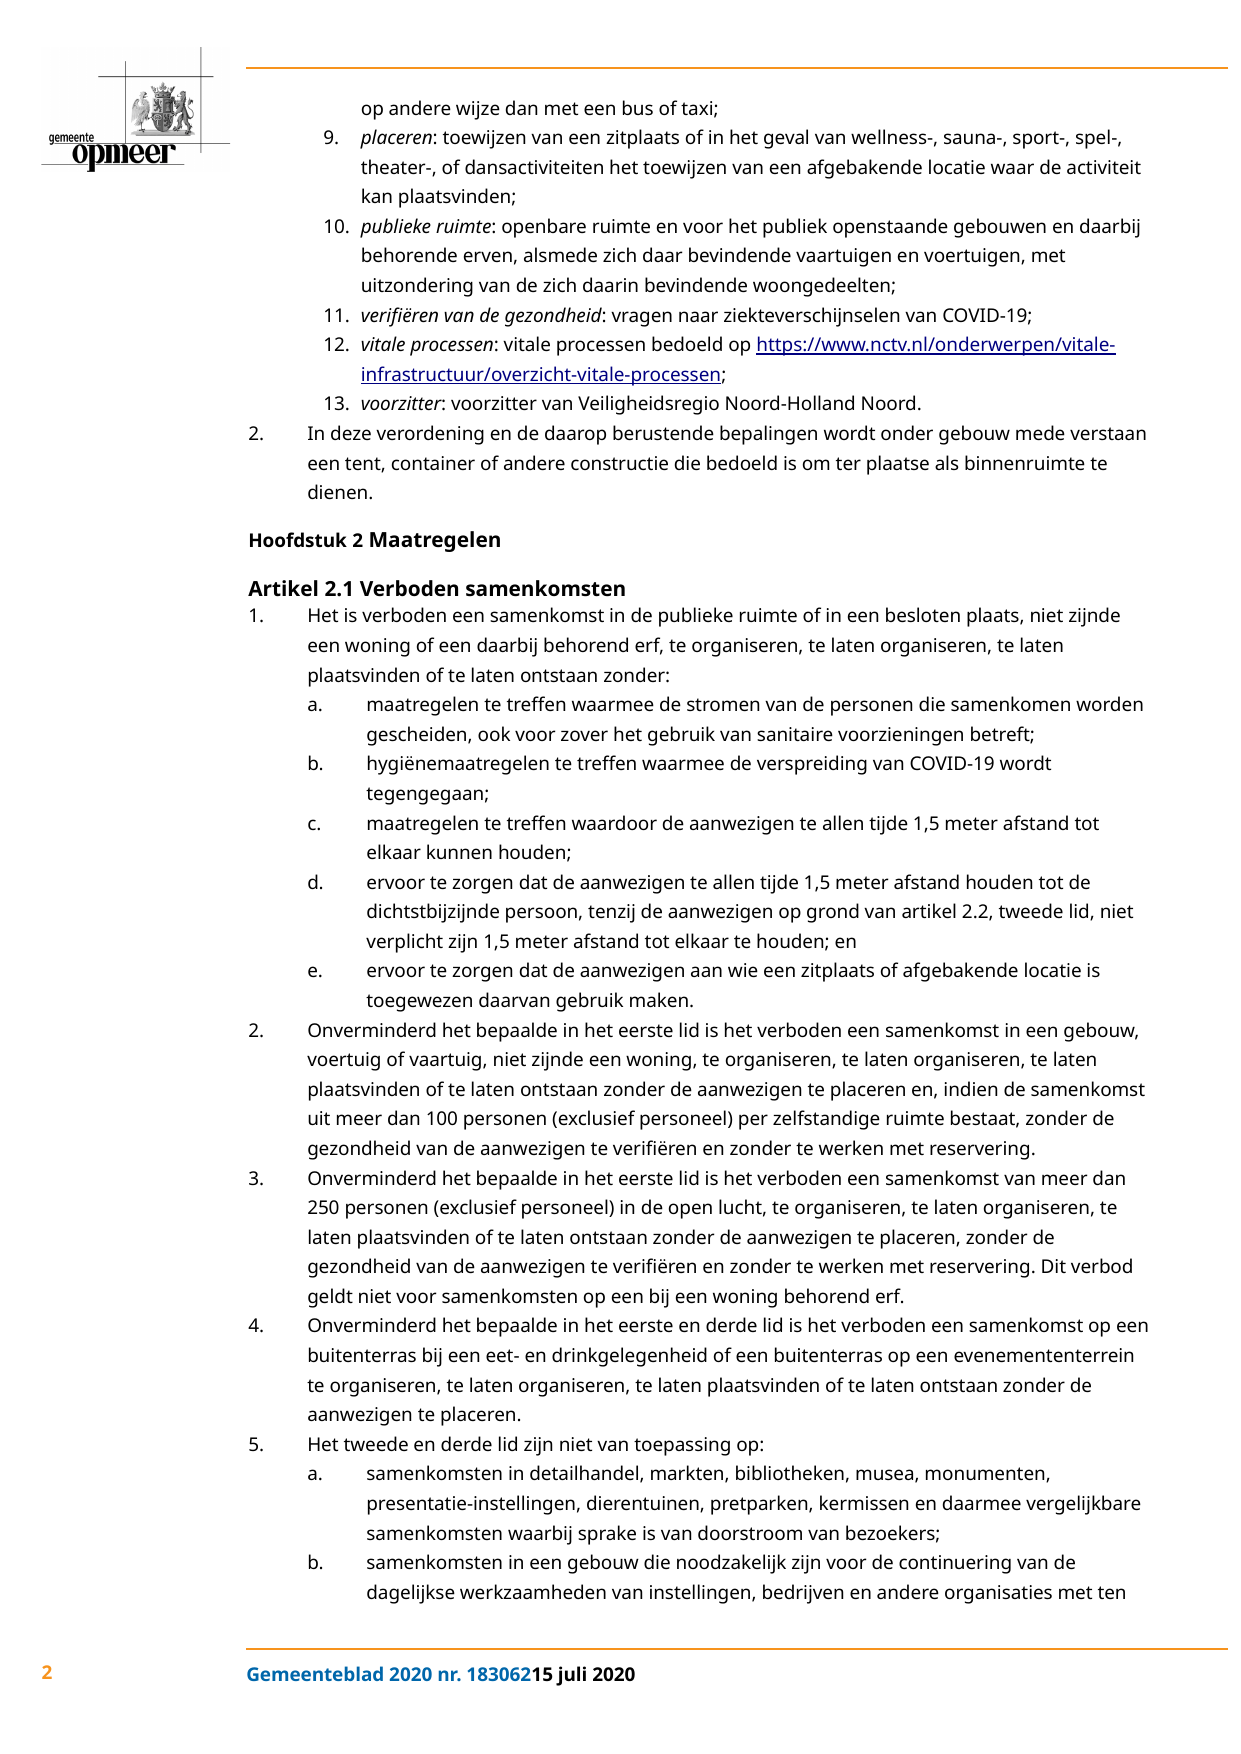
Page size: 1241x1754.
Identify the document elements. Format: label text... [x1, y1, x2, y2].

list Het is verboden een samenkomst in de publieke ruimte of in een besloten plaats, niet zijnde een woning of een daarbij behorend erf, te organiseren, te laten organiseren, te laten plaatsvinden of te laten ontstaan zonder: [248, 603, 1152, 688]
list samenkomsten in een gebouw die noodzakelijk zijn voor de continuering van de dagelijkse werkzaamheden van instellingen, bedrijven en andere organisaties met ten [307, 1549, 1152, 1605]
list samenkomsten in detailhandel, markten, bibliotheken, musea, monumenten, presentatie-instellingen, dierentuinen, pretparken, kermissen en daarmee vergelijkbare samenkomsten waarbij sprake is van doorstroom van bezoekers; [307, 1461, 1152, 1546]
list placeren: toewijzen van een zitplaats of in het geval van wellness-, sauna-, sport-, spel-, theater-, of dansactiviteiten het toewijzen van een afgebakende locatie waar de activiteit kan plaatsvinden; [323, 124, 1152, 209]
list voorzitter: voorzitter van Veiligheidsregio Noord-Holland Noord. [323, 391, 1152, 416]
list ervoor te zorgen dat de aanwezigen aan wie een zitplaats of afgebakende locatie is toegewezen daarvan gebruik maken. [307, 958, 1152, 1013]
list maatregelen te treffen waardoor de aanwezigen te allen tijde 1,5 meter afstand tot elkaar kunnen houden; [307, 810, 1152, 865]
list op andere wijze dan met een bus of taxi; [323, 95, 1152, 121]
text Hoofdstuk 2 Maatregelen [248, 525, 1152, 553]
list vitale processen: vitale processen bedoeld op https://www.nctv.nl/onderwerpen/vitale-infrastructuur/overzicht-vitale-processen; [323, 331, 1152, 387]
text Artikel 2.1 Verboden samenkomsten [248, 574, 1152, 603]
list verifiëren van de gezondheid: vragen naar ziekteverschijnselen van COVID-19; [323, 302, 1152, 328]
picture [41, 47, 231, 172]
list Onverminderd het bepaalde in het eerste lid is het verboden een samenkomst van meer dan 250 personen (exclusief personeel) in de open lucht, te organiseren, te laten organiseren, te laten plaatsvinden of te laten ontstaan zonder de aanwezigen te placeren, zonder de gezondheid van de aanwezigen te verifiëren en zonder te werken met reservering. Dit verbod geldt niet voor samenkomsten op een bij een woning behorend erf. [248, 1165, 1152, 1309]
list Het tweede en derde lid zijn niet van toepassing op: [248, 1431, 1152, 1457]
list publieke ruimte: openbare ruimte en voor het publiek openstaande gebouwen en daarbij behorende erven, alsmede zich daar bevindende vaartuigen en voertuigen, met uitzondering van de zich daarin bevindende woongedeelten; [323, 213, 1152, 298]
list maatregelen te treffen waarmee de stromen van de personen die samenkomen worden gescheiden, ook voor zover het gebruik van sanitaire voorzieningen betreft; [307, 691, 1152, 747]
list Onverminderd het bepaalde in het eerste lid is het verboden een samenkomst in een gebouw, voertuig of vaartuig, niet zijnde een woning, te organiseren, te laten organiseren, te laten plaatsvinden of te laten ontstaan zonder de aanwezigen te placeren en, indien de samenkomst uit meer dan 100 personen (exclusief personeel) per zelfstandige ruimte bestaat, zonder de gezondheid van de aanwezigen te verifiëren en zonder te werken met reservering. [248, 1017, 1152, 1161]
list In deze verordening en de daarop berustende bepalingen wordt onder gebouw mede verstaan een tent, container of andere constructie die bedoeld is om ter plaatse als binnenruimte te dienen. [248, 420, 1152, 505]
list Onverminderd het bepaalde in het eerste en derde lid is het verboden een samenkomst op een buitenterras bij een eet- en drinkgelegenheid of een buitenterras op een evenemententerrein te organiseren, te laten organiseren, te laten plaatsvinden of te laten ontstaan zonder de aanwezigen te placeren. [248, 1313, 1152, 1427]
list ervoor te zorgen dat de aanwezigen te allen tijde 1,5 meter afstand houden tot de dichtstbijzijnde persoon, tenzij de aanwezigen op grond van artikel 2.2, tweede lid, niet verplicht zijn 1,5 meter afstand tot elkaar te houden; en [307, 869, 1152, 954]
list hygiënemaatregelen te treffen waarmee de verspreiding van COVID-19 wordt tegengegaan; [307, 751, 1152, 806]
